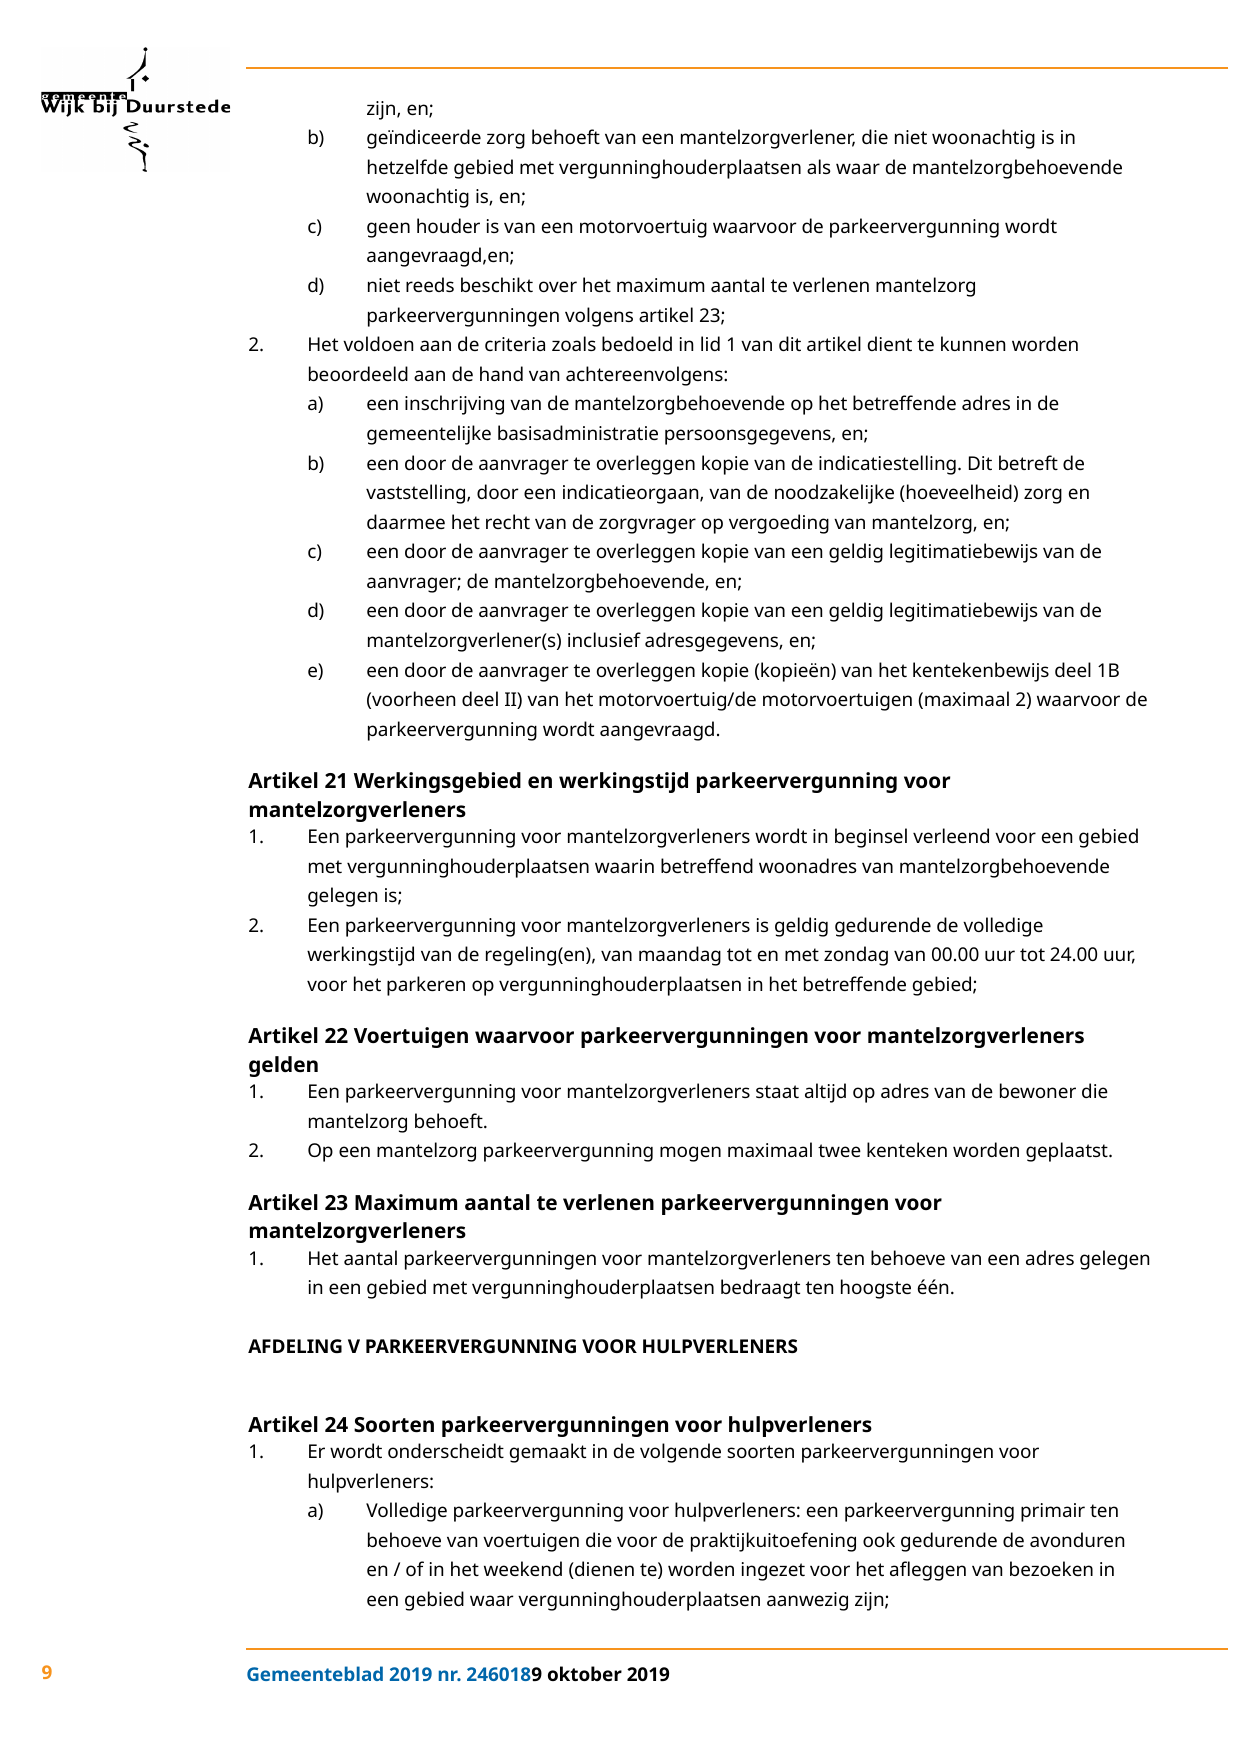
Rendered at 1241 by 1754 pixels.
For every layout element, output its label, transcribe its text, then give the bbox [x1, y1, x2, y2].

list Het aantal parkeervergunningen voor mantelzorgverleners ten behoeve van een adres gelegen in een gebied met vergunninghouderplaatsen bedraagt ten hoogste één. [248, 1245, 1152, 1300]
list een inschrijving van de mantelzorgbehoevende op het betreffende adres in de gemeentelijke basisadministratie persoonsgegevens, en; [307, 391, 1152, 446]
list Het voldoen aan de criteria zoals bedoeld in lid 1 van dit artikel dient te kunnen worden beoordeeld aan de hand van achtereenvolgens: [248, 331, 1152, 387]
list Een parkeervergunning voor mantelzorgverleners staat altijd op adres van de bewoner die mantelzorg behoeft. [248, 1078, 1152, 1134]
list een door de aanvrager te overleggen kopie van de indicatiestelling. Dit betreft de vaststelling, door een indicatieorgaan, van de noodzakelijke (hoeveelheid) zorg en daarmee het recht van de zorgvrager op vergoeding van mantelzorg, en; [307, 450, 1152, 535]
text Artikel 23 Maximum aantal te verlenen parkeervergunningen voor mantelzorgverleners [248, 1188, 1152, 1245]
text Artikel 22 Voertuigen waarvoor parkeervergunningen voor mantelzorgverleners gelden [248, 1022, 1152, 1078]
list een door de aanvrager te overleggen kopie (kopieën) van het kentekenbewijs deel 1B (voorheen deel II) van het motorvoertuig/de motorvoertuigen (maximaal 2) waarvoor de parkeervergunning wordt aangevraagd. [307, 657, 1152, 742]
list Een parkeervergunning voor mantelzorgverleners wordt in beginsel verleend voor een gebied met vergunninghouderplaatsen waarin betreffend woonadres van mantelzorgbehoevende gelegen is; [248, 823, 1152, 908]
list Op een mantelzorg parkeervergunning mogen maximaal twee kenteken worden geplaatst. [248, 1138, 1152, 1163]
list zijn, en; [307, 95, 1152, 121]
list een door de aanvrager te overleggen kopie van een geldig legitimatiebewijs van de aanvrager; de mantelzorgbehoevende, en; [307, 538, 1152, 594]
picture [41, 47, 231, 172]
list geen houder is van een motorvoertuig waarvoor de parkeervergunning wordt aangevraagd,en; [307, 213, 1152, 268]
text Artikel 21 Werkingsgebied en werkingstijd parkeervergunning voor mantelzorgverleners [248, 766, 1152, 823]
list geïndiceerde zorg behoeft van een mantelzorgverlener, die niet woonachtig is in hetzelfde gebied met vergunninghouderplaatsen als waar de mantelzorgbehoevende woonachtig is, en; [307, 124, 1152, 209]
list Volledige parkeervergunning voor hulpverleners: een parkeervergunning primair ten behoeve van voertuigen die voor de praktijkuitoefening ook gedurende de avonduren en / of in het weekend (dienen te) worden ingezet voor het afleggen van bezoeken in een gebied waar vergunninghouderplaatsen aanwezig zijn; [307, 1497, 1152, 1612]
text Artikel 24 Soorten parkeervergunningen voor hulpverleners [248, 1410, 1152, 1438]
list Een parkeervergunning voor mantelzorgverleners is geldig gedurende de volledige werkingstijd van de regeling(en), van maandag tot en met zondag van 00.00 uur tot 24.00 uur, voor het parkeren op vergunninghouderplaatsen in het betreffende gebied; [248, 912, 1152, 997]
list een door de aanvrager te overleggen kopie van een geldig legitimatiebewijs van de mantelzorgverlener(s) inclusief adresgegevens, en; [307, 598, 1152, 653]
list Er wordt onderscheidt gemaakt in de volgende soorten parkeervergunningen voor hulpverleners: [248, 1438, 1152, 1494]
list niet reeds beschikt over het maximum aantal te verlenen mantelzorg parkeervergunningen volgens artikel 23; [307, 272, 1152, 328]
text AFDELING V PARKEERVERGUNNING VOOR HULPVERLENERS [248, 1334, 1152, 1359]
